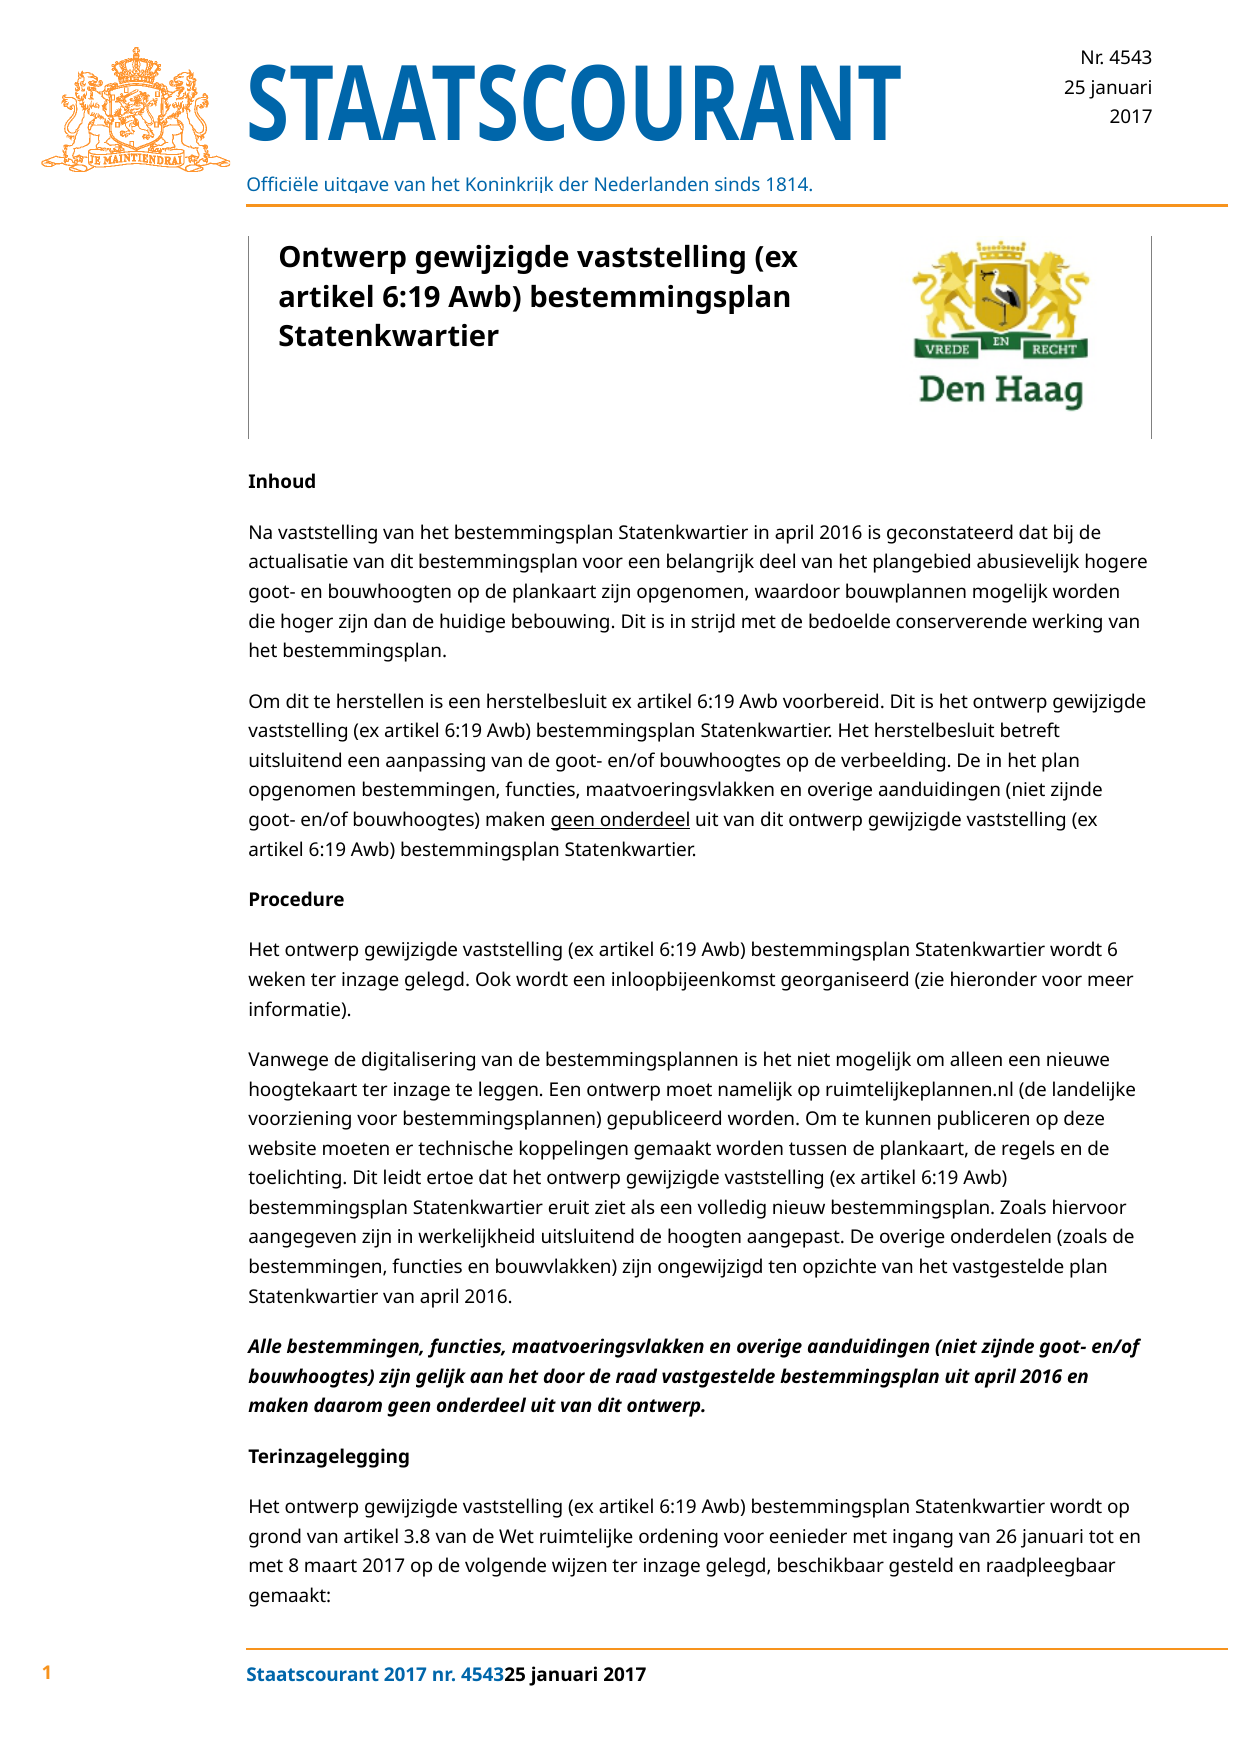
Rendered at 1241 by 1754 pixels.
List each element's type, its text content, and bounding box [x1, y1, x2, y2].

text Terinzagelegging [248, 1443, 1152, 1468]
text Het ontwerp gewijzigde vaststelling (ex artikel 6:19 Awb) bestemmingsplan Statenkwartier wordt 6 weken ter inzage gelegd. Ook wordt een inloopbijeenkomst georganiseerd (zie hieronder voor meer informatie). [248, 937, 1152, 1021]
text Het ontwerp gewijzigde vaststelling (ex artikel 6:19 Awb) bestemmingsplan Statenkwartier wordt op grond van artikel 3.8 van de Wet ruimtelijke ordening voor eenieder met ingang van 26 januari tot en met 8 maart 2017 op de volgende wijzen ter inzage gelegd, beschikbaar gesteld en raadpleegbaar gemaakt: [248, 1493, 1152, 1608]
text Alle bestemmingen, functies, maatvoeringsvlakken en overige aanduidingen (niet zijnde goot- en/of bouwhoogtes) zijn gelijk aan het door de raad vastgestelde bestemmingsplan uit april 2016 en maken daarom geen onderdeel uit van dit ontwerp. [248, 1333, 1152, 1418]
table_header [850, 414, 1151, 439]
text Om dit te herstellen is een herstelbesluit ex artikel 6:19 Awb voorbereid. Dit is het ontwerp gewijzigde vaststelling (ex artikel 6:19 Awb) bestemmingsplan Statenkwartier. Het herstelbesluit betreft uitsluitend een aanpassing van de goot- en/of bouwhoogtes op de verbeelding. De in het plan opgenomen bestemmingen, functies, maatvoeringsvlakken en overige aanduidingen (niet zijnde goot- en/of bouwhoogtes) maken geen onderdeel uit van dit ontwerp gewijzigde vaststelling (ex artikel 6:19 Awb) bestemmingsplan Statenkwartier. [248, 688, 1152, 861]
text Procedure [248, 886, 1152, 912]
text Inhoud [248, 469, 1152, 494]
table_header Ontwerp gewijzigde vaststelling (ex artikel 6:19 Awb) bestemmingsplan Statenkwartier [249, 236, 850, 439]
picture [899, 236, 1103, 414]
text Vanwege de digitalisering van de bestemmingsplannen is het niet mogelijk om alleen een nieuwe hoogtekaart ter inzage te leggen. Een ontwerp moet namelijk op ruimtelijkeplannen.nl (de landelijke voorziening voor bestemmingsplannen) gepubliceerd worden. Om te kunnen publiceren op deze website moeten er technische koppelingen gemaakt worden tussen de plankaart, de regels en de toelichting. Dit leidt ertoe dat het ontwerp gewijzigde vaststelling (ex artikel 6:19 Awb) bestemmingsplan Statenkwartier eruit ziet als een volledig nieuw bestemmingsplan. Zoals hiervoor aangegeven zijn in werkelijkheid uitsluitend de hoogten aangepast. De overige onderdelen (zoals de bestemmingen, functies en bouwvlakken) zijn ongewijzigd ten opzichte van het vastgestelde plan Statenkwartier van april 2016. [248, 1046, 1152, 1308]
table_header [1103, 236, 1151, 413]
text Na vaststelling van het bestemmingsplan Statenkwartier in april 2016 is geconstateerd dat bij de actualisatie van dit bestemmingsplan voor een belangrijk deel van het plangebied abusievelijk hogere goot- en bouwhoogten op de plankaart zijn opgenomen, waardoor bouwplannen mogelijk worden die hoger zijn dan de huidige bebouwing. Dit is in strijd met de bedoelde conserverende werking van het bestemmingsplan. [248, 519, 1152, 663]
picture [41, 47, 231, 172]
table_header [850, 236, 899, 413]
